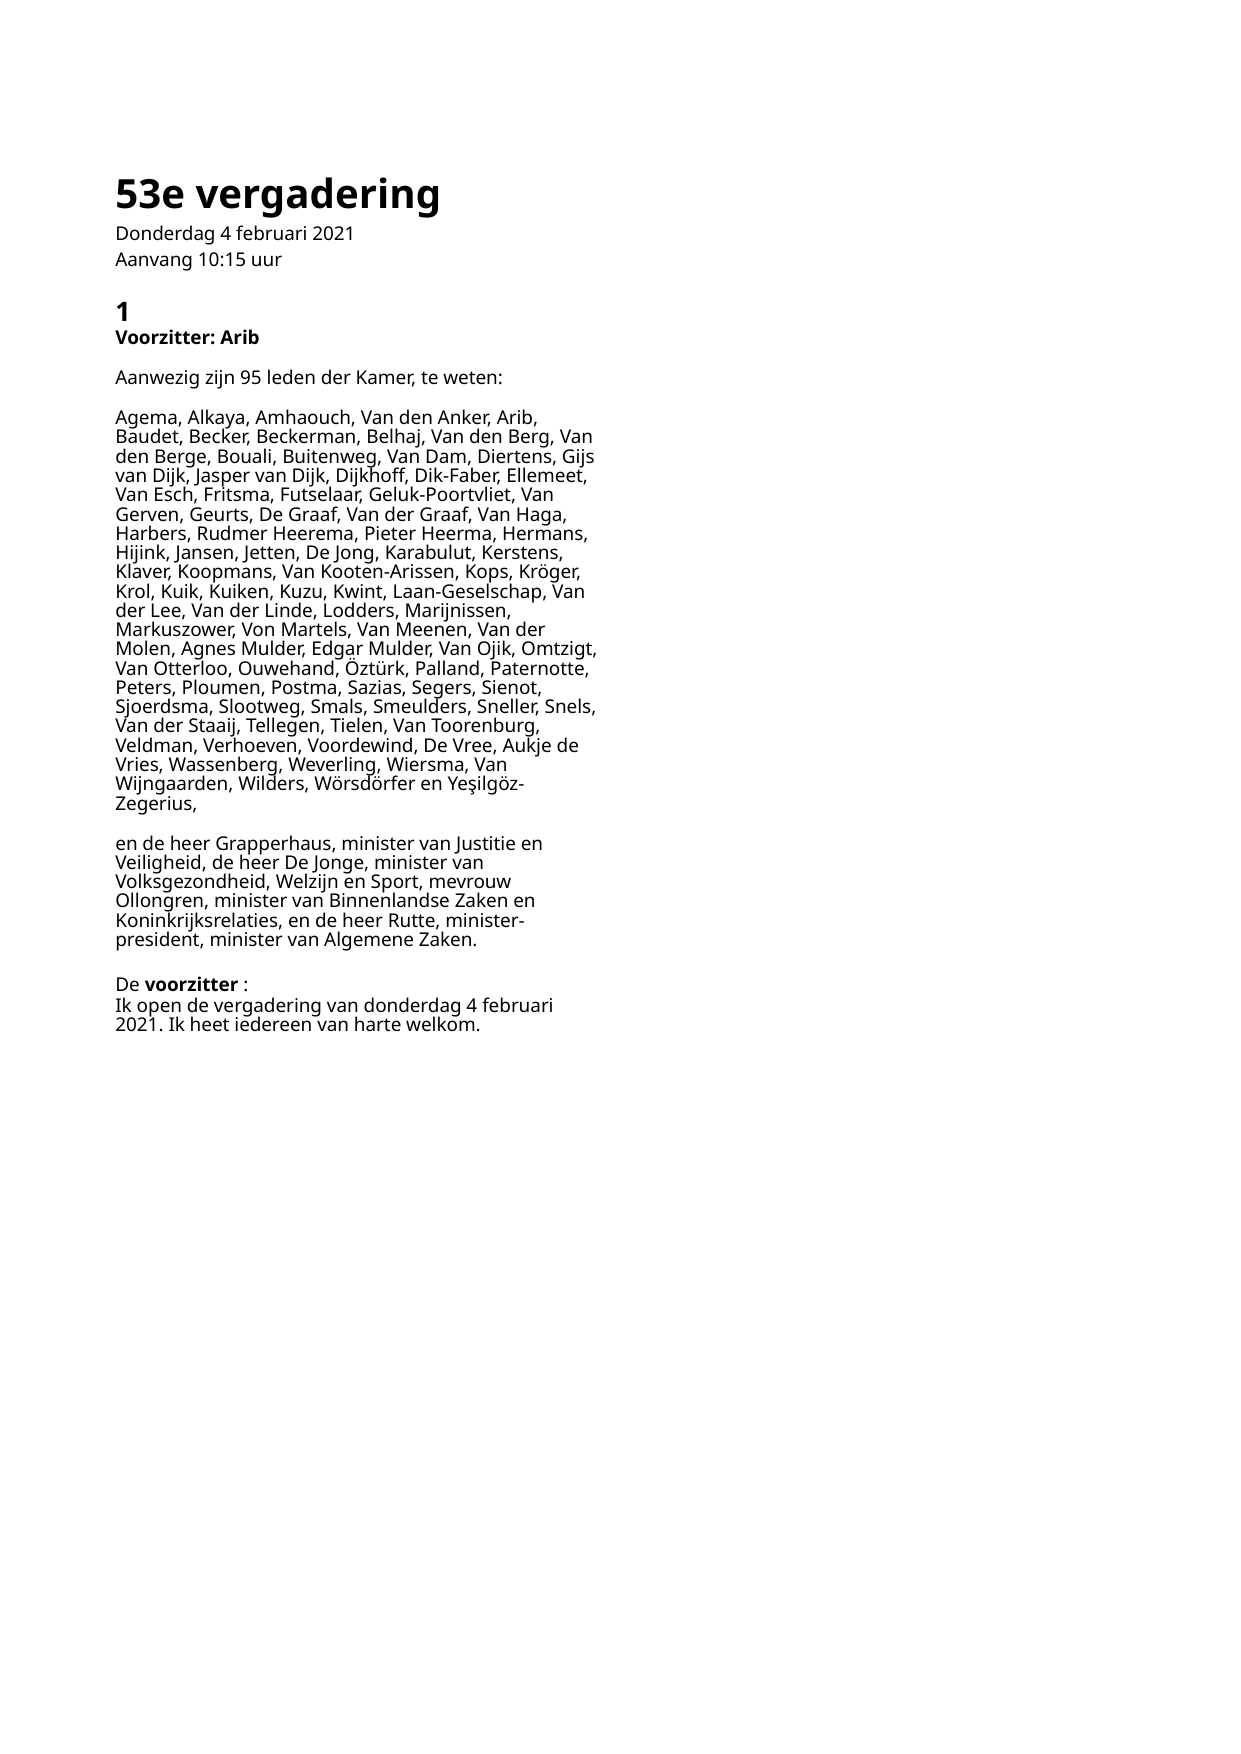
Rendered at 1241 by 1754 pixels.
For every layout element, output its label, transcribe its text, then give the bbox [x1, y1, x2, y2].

text Aanvang 10:15 uur [115, 246, 605, 272]
text 1 [115, 292, 605, 329]
text en de heer Grapperhaus, minister van Justitie en Veiligheid, de heer De Jonge, minister van Volksgezondheid, Welzijn en Sport, mevrouw Ollongren, minister van Binnenlandse Zaken en Koninkrijksrelaties, en de heer Rutte, minister-president, minister van Algemene Zaken. [115, 834, 605, 950]
text Donderdag 4 februari 2021 [115, 220, 605, 246]
text Aanwezig zijn 95 leden der Kamer, te weten: [115, 369, 605, 388]
text Ik open de vergadering van donderdag 4 februari 2021. Ik heet iedereen van harte welkom. [115, 997, 605, 1035]
text Voorzitter: Arib [115, 329, 605, 348]
text 53e vergadering [115, 165, 605, 220]
text De voorzitter : [115, 971, 605, 997]
text Agema, Alkaya, Amhaouch, Van den Anker, Arib, Baudet, Becker, Beckerman, Belhaj, Van den Berg, Van den Berge, Bouali, Buitenweg, Van Dam, Diertens, Gijs van Dijk, Jasper van Dijk, Dijkhoff, Dik-Faber, Ellemeet, Van Esch, Fritsma, Futselaar, Geluk-Poortvliet, Van Gerven, Geurts, De Graaf, Van der Graaf, Van Haga, Harbers, Rudmer Heerema, Pieter Heerma, Hermans, Hijink, Jansen, Jetten, De Jong, Karabulut, Kerstens, Klaver, Koopmans, Van Kooten-Arissen, Kops, Kröger, Krol, Kuik, Kuiken, Kuzu, Kwint, Laan-Geselschap, Van der Lee, Van der Linde, Lodders, Marijnissen, Markuszower, Von Martels, Van Meenen, Van der Molen, Agnes Mulder, Edgar Mulder, Van Ojik, Omtzigt, Van Otterloo, Ouwehand, Öztürk, Palland, Paternotte, Peters, Ploumen, Postma, Sazias, Segers, Sienot, Sjoerdsma, Slootweg, Smals, Smeulders, Sneller, Snels, Van der Staaij, Tellegen, Tielen, Van Toorenburg, Veldman, Verhoeven, Voordewind, De Vree, Aukje de Vries, Wassenberg, Weverling, Wiersma, Van Wijngaarden, Wilders, Wörsdörfer en Yeşilgöz-Zegerius, [115, 409, 605, 814]
